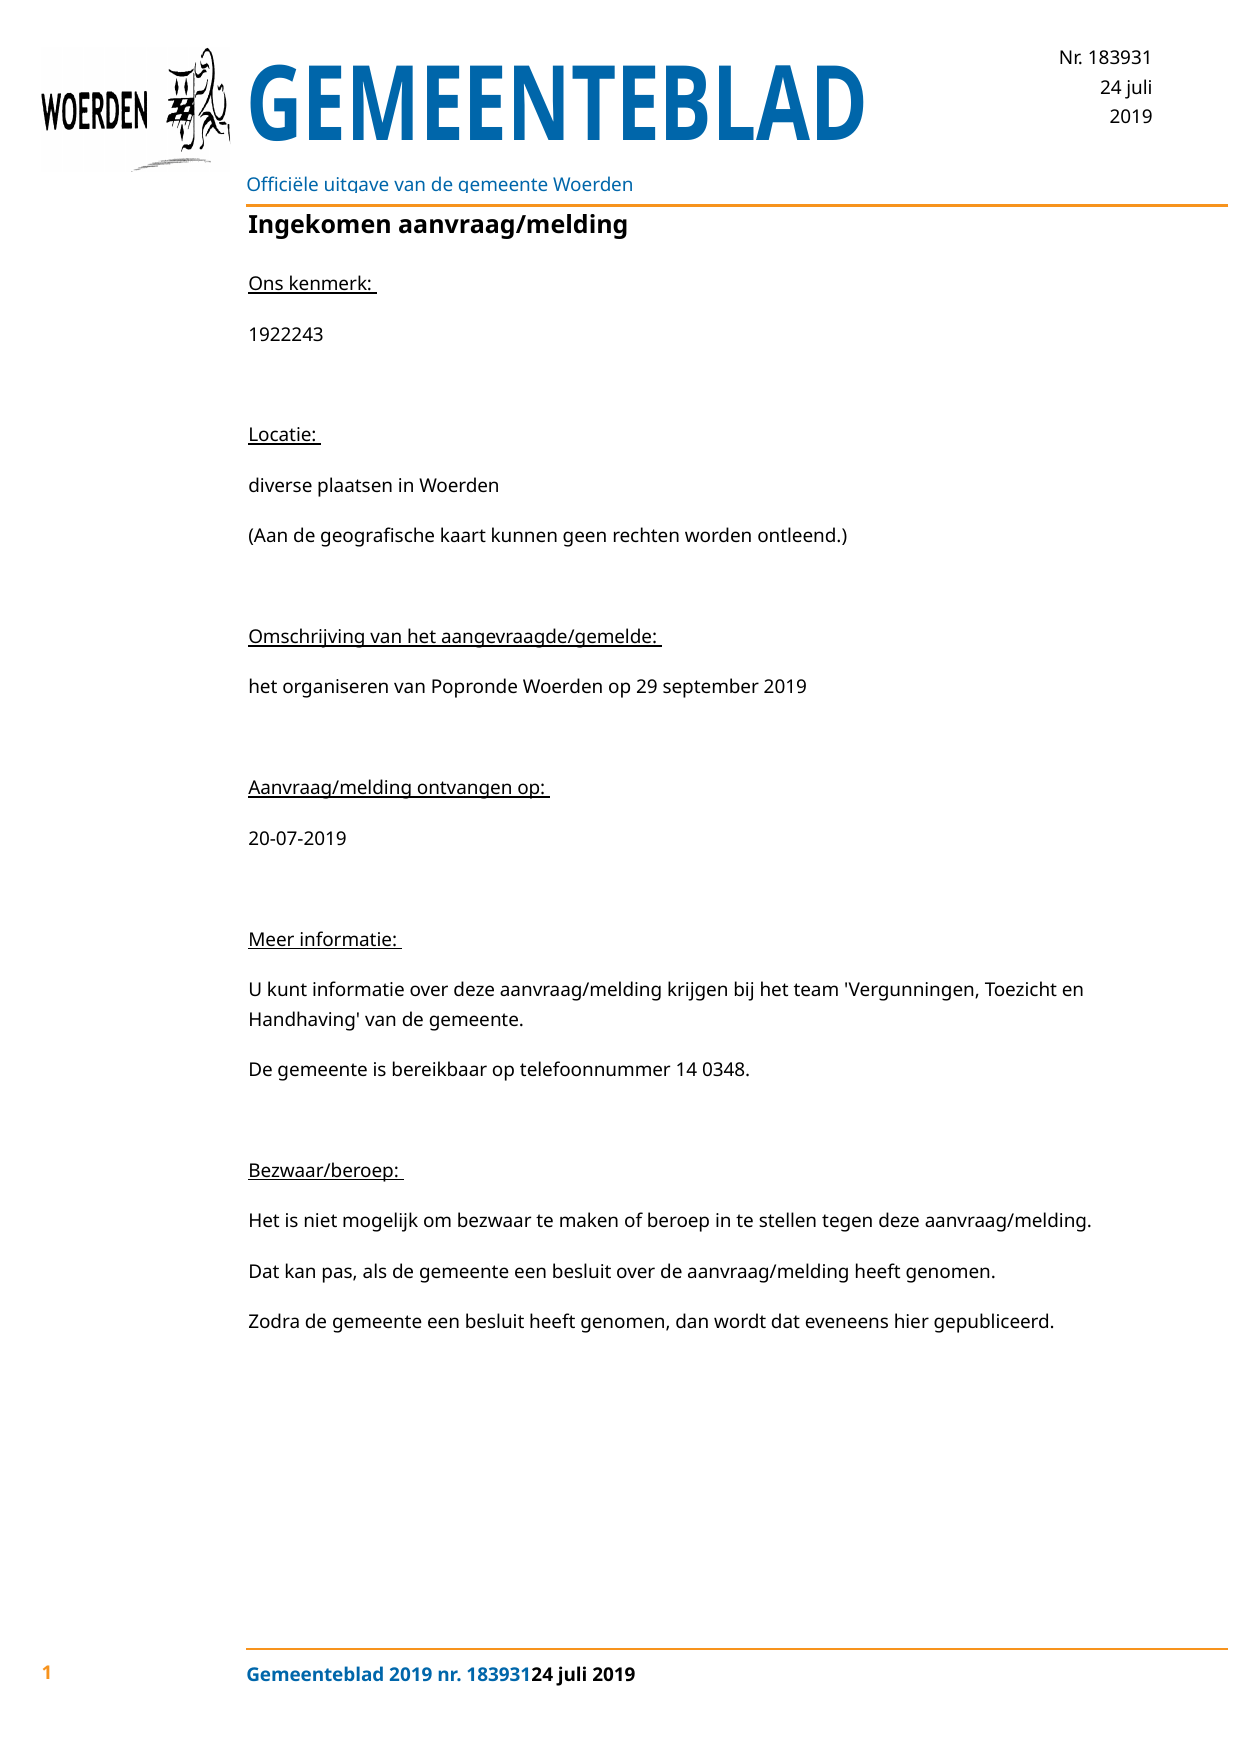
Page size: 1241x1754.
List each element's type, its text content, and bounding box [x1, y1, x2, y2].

text (Aan de geografische kaart kunnen geen rechten worden ontleend.) [248, 522, 1152, 548]
text De gemeente is bereikbaar op telefoonnummer 14 0348. [248, 1056, 1152, 1082]
text Ons kenmerk: [248, 270, 1152, 296]
text Zodra de gemeente een besluit heeft genomen, dan wordt dat eveneens hier gepubliceerd. [248, 1308, 1152, 1334]
text het organiseren van Popronde Woerden op 29 september 2019 [248, 674, 1152, 699]
picture [41, 47, 231, 172]
text Locatie: [248, 422, 1152, 447]
text Aanvraag/melding ontvangen op: [248, 774, 1152, 800]
text 20-07-2019 [248, 825, 1152, 851]
text 1922243 [248, 321, 1152, 346]
text Dat kan pas, als de gemeente een besluit over de aanvraag/melding heeft genomen. [248, 1258, 1152, 1283]
text Omschrijving van het aangevraagde/gemelde: [248, 623, 1152, 649]
text Meer informatie: [248, 926, 1152, 951]
text Bezwaar/beroep: [248, 1157, 1152, 1183]
text Het is niet mogelijk om bezwaar te maken of beroep in te stellen tegen deze aanvraag/melding. [248, 1207, 1152, 1233]
text U kunt informatie over deze aanvraag/melding krijgen bij het team 'Vergunningen, Toezicht en Handhaving' van de gemeente. [248, 976, 1152, 1031]
text diverse plaatsen in Woerden [248, 472, 1152, 498]
text Ingekomen aanvraag/melding [248, 207, 1152, 241]
